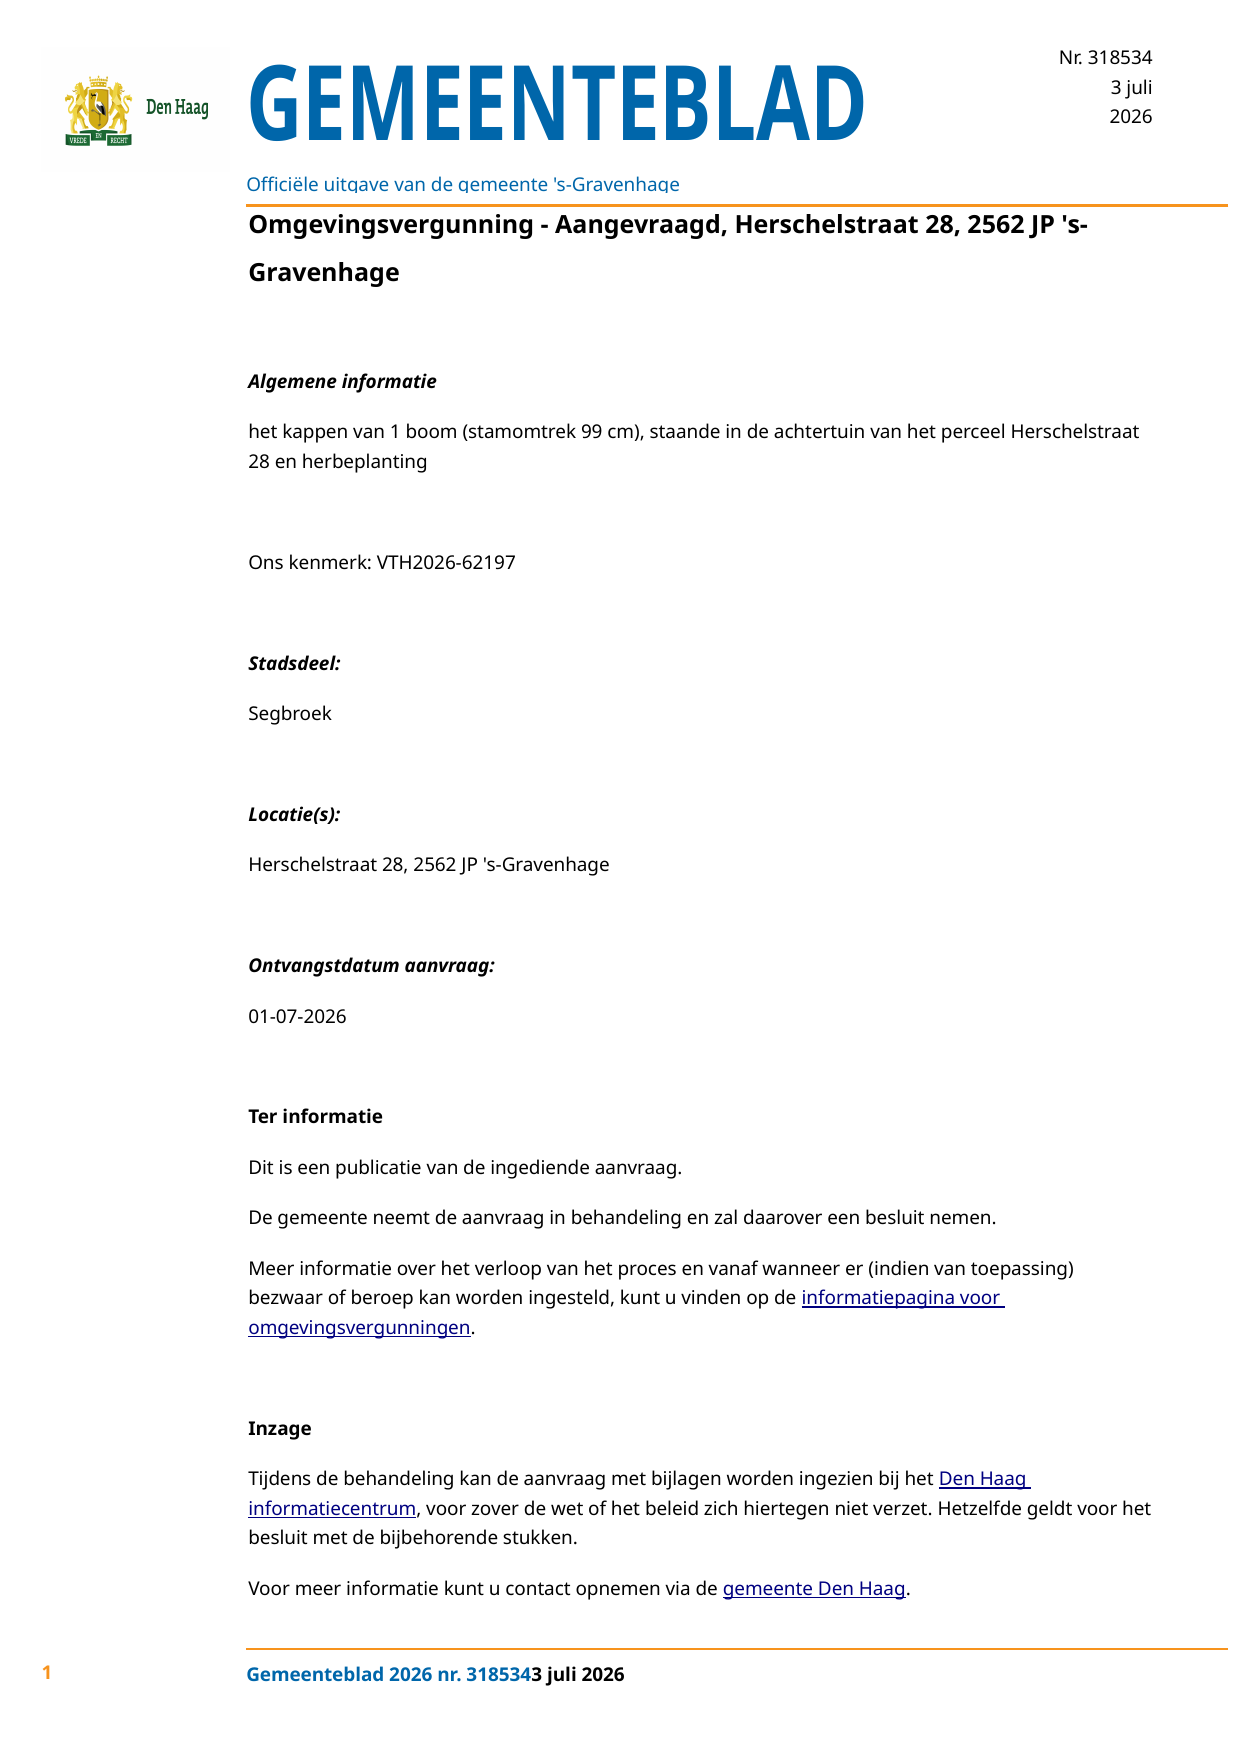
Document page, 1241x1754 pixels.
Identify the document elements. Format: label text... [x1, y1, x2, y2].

text Stadsdeel: [248, 650, 1152, 676]
text Inzage [248, 1415, 1152, 1441]
text 01-07-2026 [248, 1003, 1152, 1029]
text De gemeente neemt de aanvraag in behandeling en zal daarover een besluit nemen. [248, 1204, 1152, 1230]
picture [41, 47, 231, 172]
text Meer informatie over het verloop van het proces en vanaf wanneer er (indien van toepassing) bezwaar of beroep kan worden ingesteld, kunt u vinden op de informatiepagina voor omgevingsvergunningen. [248, 1255, 1152, 1340]
text Dit is een publicatie van de ingediende aanvraag. [248, 1154, 1152, 1180]
text Herschelstraat 28, 2562 JP 's-Gravenhage [248, 852, 1152, 877]
text Algemene informatie [248, 368, 1152, 394]
text Omgevingsvergunning - Aangevraagd, Herschelstraat 28, 2562 JP 's-Gravenhage [248, 207, 1152, 288]
text Voor meer informatie kunt u contact opnemen via de gemeente Den Haag. [248, 1575, 1152, 1601]
text Ter informatie [248, 1104, 1152, 1129]
text Ons kenmerk: VTH2026-62197 [248, 549, 1152, 575]
text Ontvangstdatum aanvraag: [248, 952, 1152, 978]
text het kappen van 1 boom (stamomtrek 99 cm), staande in de achtertuin van het perceel Herschelstraat 28 en herbeplanting [248, 419, 1152, 474]
text Tijdens de behandeling kan de aanvraag met bijlagen worden ingezien bij het Den Haag informatiecentrum, voor zover de wet of het beleid zich hiertegen niet verzet. Hetzelfde geldt voor het besluit met de bijbehorende stukken. [248, 1465, 1152, 1550]
text Locatie(s): [248, 801, 1152, 827]
text Segbroek [248, 700, 1152, 726]
